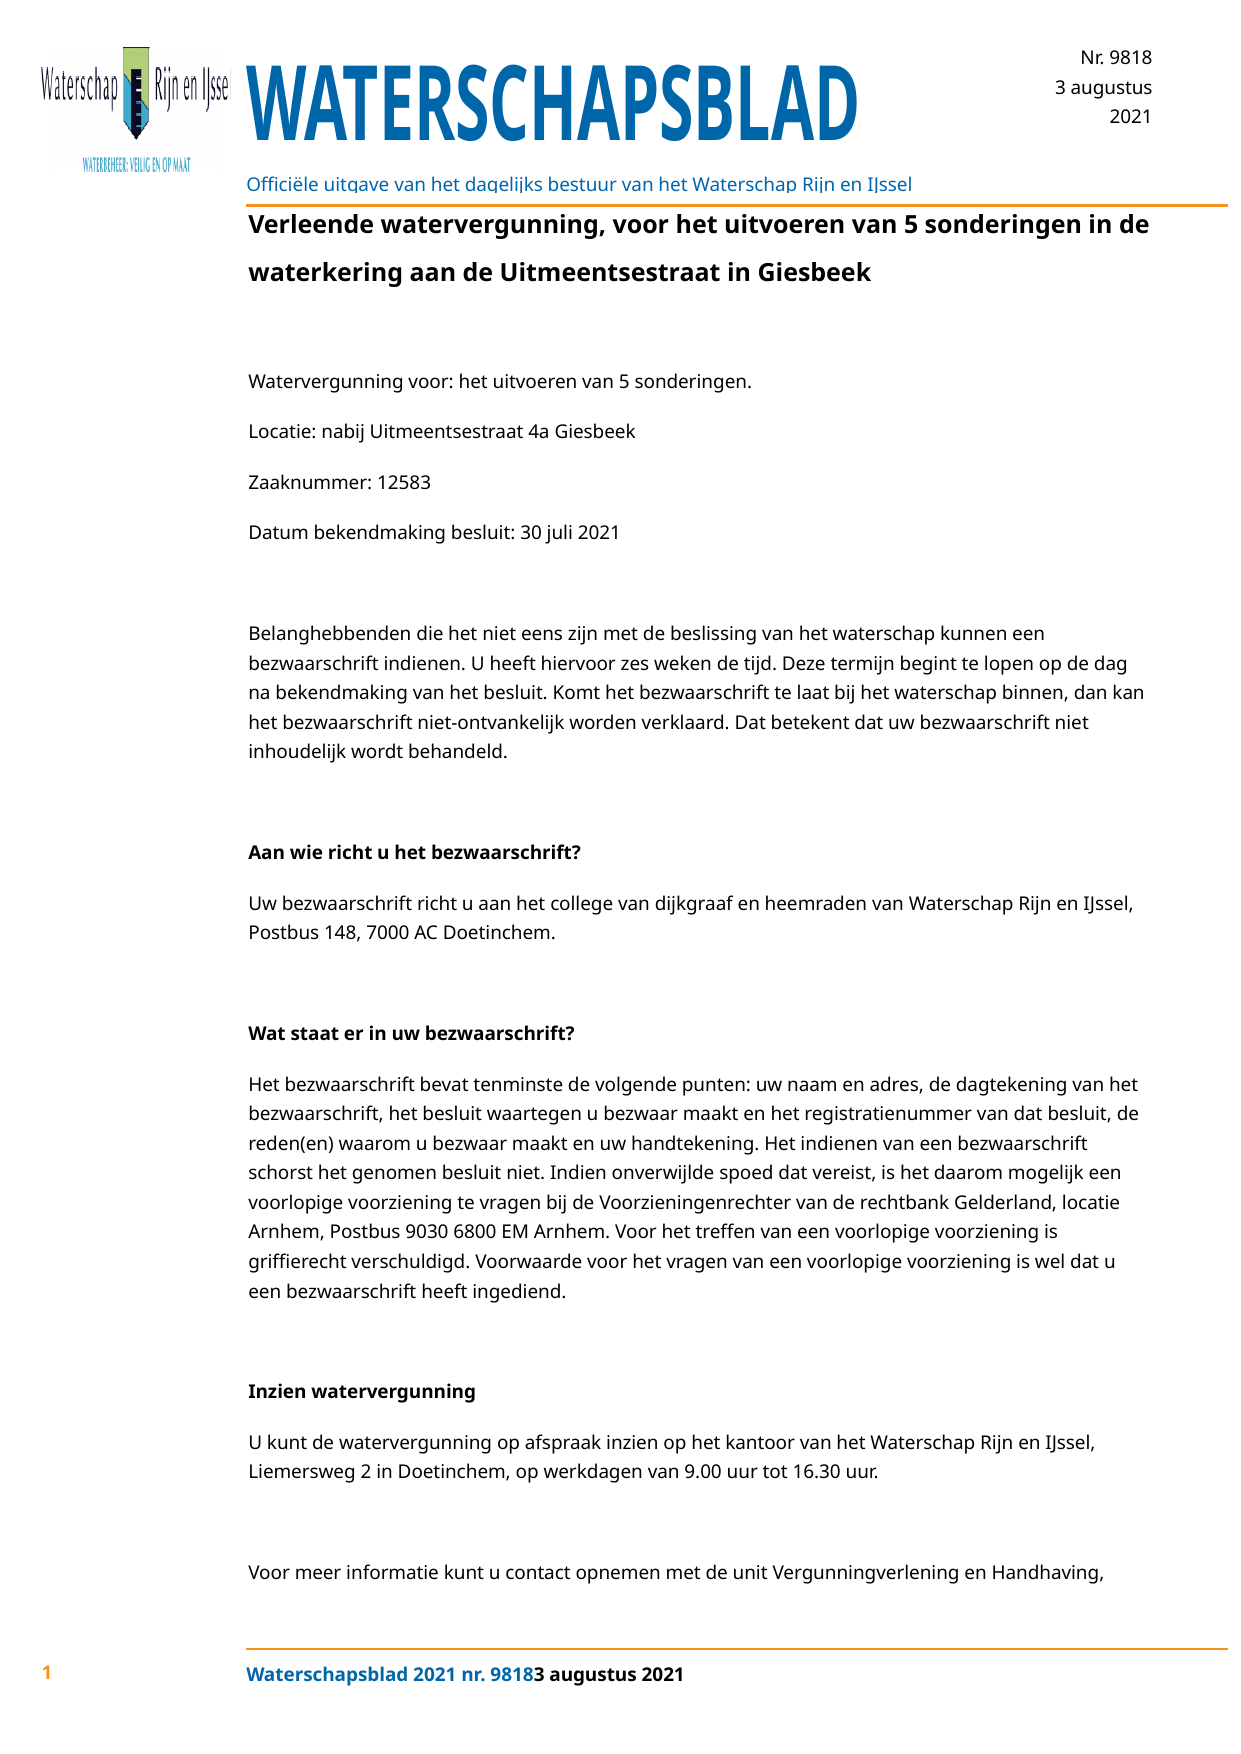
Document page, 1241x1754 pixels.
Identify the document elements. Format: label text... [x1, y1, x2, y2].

text Voor meer informatie kunt u contact opnemen met de unit Vergunningverlening en Handhaving, [248, 1559, 1152, 1585]
text U kunt de watervergunning op afspraak inzien op het kantoor van het Waterschap Rijn en IJssel, Liemersweg 2 in Doetinchem, op werkdagen van 9.00 uur tot 16.30 uur. [248, 1429, 1152, 1484]
text Uw bezwaarschrift richt u aan het college van dijkgraaf en heemraden van Waterschap Rijn en IJssel, Postbus 148, 7000 AC Doetinchem. [248, 890, 1152, 945]
text Verleende watervergunning, voor het uitvoeren van 5 sonderingen in de waterkering aan de Uitmeentsestraat in Giesbeek [248, 207, 1152, 288]
text Locatie: nabij Uitmeentsestraat 4a Giesbeek [248, 419, 1152, 444]
text Het bezwaarschrift bevat tenminste de volgende punten: uw naam en adres, de dagtekening van het bezwaarschrift, het besluit waartegen u bezwaar maakt en het registratienummer van dat besluit, de reden(en) waarom u bezwaar maakt en uw handtekening. Het indienen van een bezwaarschrift schorst het genomen besluit niet. Indien onverwijlde spoed dat vereist, is het daarom mogelijk een voorlopige voorziening te vragen bij de Voorzieningenrechter van de rechtbank Gelderland, locatie Arnhem, Postbus 9030 6800 EM Arnhem. Voor het treffen van een voorlopige voorziening is griffierecht verschuldigd. Voorwaarde voor het vragen van een voorlopige voorziening is wel dat u een bezwaarschrift heeft ingediend. [248, 1071, 1152, 1304]
text Zaaknummer: 12583 [248, 469, 1152, 495]
text Aan wie richt u het bezwaarschrift? [248, 839, 1152, 865]
text Datum bekendmaking besluit: 30 juli 2021 [248, 519, 1152, 545]
text Watervergunning voor: het uitvoeren van 5 sonderingen. [248, 368, 1152, 394]
picture [41, 47, 231, 172]
text Wat staat er in uw bezwaarschrift? [248, 1020, 1152, 1046]
text Belanghebbenden die het niet eens zijn met de beslissing van het waterschap kunnen een bezwaarschrift indienen. U heeft hiervoor zes weken de tijd. Deze termijn begint te lopen op de dag na bekendmaking van het besluit. Komt het bezwaarschrift te laat bij het waterschap binnen, dan kan het bezwaarschrift niet-ontvankelijk worden verklaard. Dat betekent dat uw bezwaarschrift niet inhoudelijk wordt behandeld. [248, 620, 1152, 764]
text Inzien watervergunning [248, 1379, 1152, 1404]
